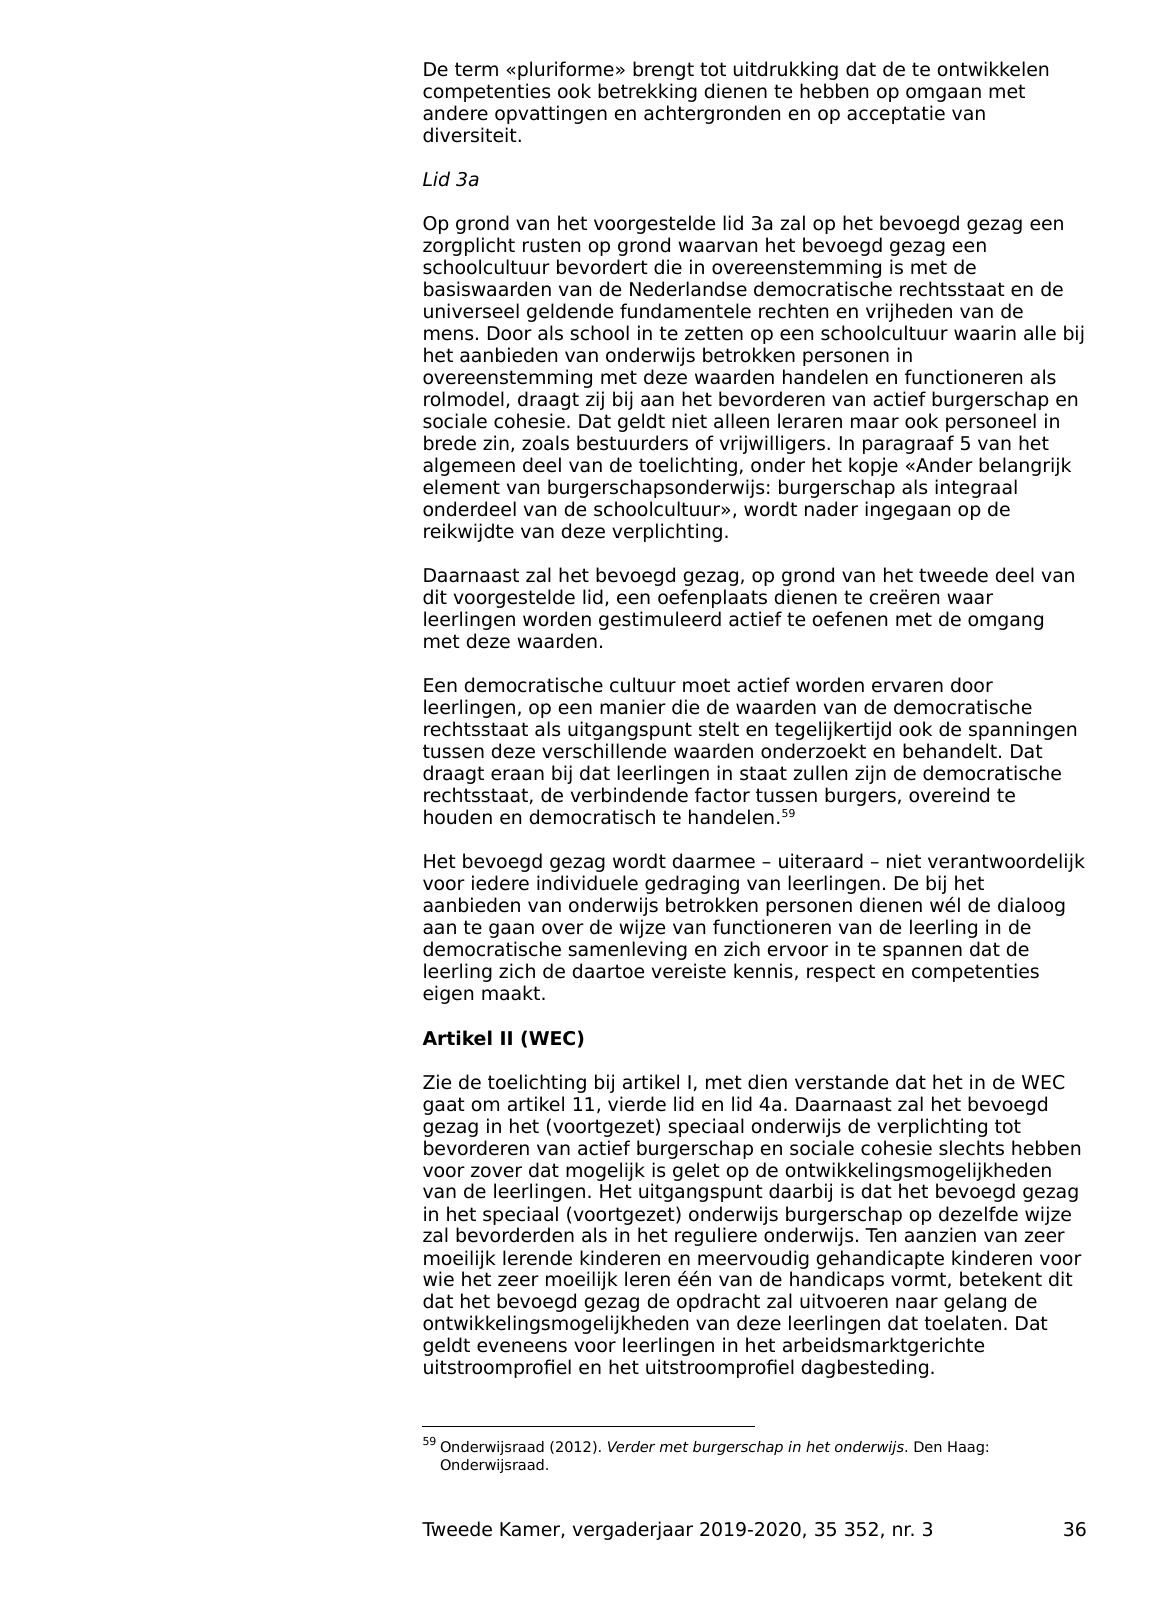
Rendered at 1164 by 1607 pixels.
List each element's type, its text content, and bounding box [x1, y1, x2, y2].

subtitle Artikel II (WEC) [422, 1027, 1087, 1049]
text De term «pluriforme» brengt tot uitdrukking dat de te ontwikkelen competenties ook betrekking dienen te hebben op omgaan met andere opvattingen en achtergronden en op acceptatie van diversiteit. [422, 59, 1087, 147]
text Onderwijsraad (2012). Verder met burgerschap in het onderwijs. Den Haag: Onderwijsraad. [422, 1435, 1087, 1474]
subtitle Lid 3a [422, 169, 1087, 191]
text Op grond van het voorgestelde lid 3a zal op het bevoegd gezag een zorgplicht rusten op grond waarvan het bevoegd gezag een schoolcultuur bevordert die in overeenstemming is met de basiswaarden van de Nederlandse democratische rechtsstaat en de universeel geldende fundamentele rechten en vrijheden van de mens. Door als school in te zetten op een schoolcultuur waarin alle bij het aanbieden van onderwijs betrokken personen in overeenstemming met deze waarden handelen en functioneren als rolmodel, draagt zij bij aan het bevorderen van actief burgerschap en sociale cohesie. Dat geldt niet alleen leraren maar ook personeel in brede zin, zoals bestuurders of vrijwilligers. In paragraaf 5 van het algemeen deel van de toelichting, onder het kopje «Ander belangrijk element van burgerschapsonderwijs: burgerschap als integraal onderdeel van de schoolcultuur», wordt nader ingegaan op de reikwijdte van deze verplichting. [422, 213, 1087, 543]
text Zie de toelichting bij artikel I, met dien verstande dat het in de WEC gaat om artikel 11, vierde lid en lid 4a. Daarnaast zal het bevoegd gezag in het (voortgezet) speciaal onderwijs de verplichting tot bevorderen van actief burgerschap en sociale cohesie slechts hebben voor zover dat mogelijk is gelet op de ontwikkelingsmogelijkheden van de leerlingen. Het uitgangspunt daarbij is dat het bevoegd gezag in het speciaal (voortgezet) onderwijs burgerschap op dezelfde wijze zal bevorderden als in het reguliere onderwijs. Ten aanzien van zeer moeilijk lerende kinderen en meervoudig gehandicapte kinderen voor wie het zeer moeilijk leren één van de handicaps vormt, betekent dit dat het bevoegd gezag de opdracht zal uitvoeren naar gelang de ontwikkelingsmogelijkheden van deze leerlingen dat toelaten. Dat geldt eveneens voor leerlingen in het arbeidsmarktgerichte uitstroomprofiel en het uitstroomprofiel dagbesteding. [422, 1072, 1087, 1379]
text Het bevoegd gezag wordt daarmee – uiteraard – niet verantwoordelijk voor iedere individuele gedraging van leerlingen. De bij het aanbieden van onderwijs betrokken personen dienen wél de dialoog aan te gaan over de wijze van functioneren van de leerling in de democratische samenleving en zich ervoor in te spannen dat de leerling zich de daartoe vereiste kennis, respect en competenties eigen maakt. [422, 851, 1087, 1005]
text Een democratische cultuur moet actief worden ervaren door leerlingen, op een manier die de waarden van de democratische rechtsstaat als uitgangspunt stelt en tegelijkertijd ook de spanningen tussen deze verschillende waarden onderzoekt en behandelt. Dat draagt eraan bij dat leerlingen in staat zullen zijn de democratische rechtsstaat, de verbindende factor tussen burgers, overeind te houden en democratisch te handelen. [422, 675, 1087, 829]
text Daarnaast zal het bevoegd gezag, op grond van het tweede deel van dit voorgestelde lid, een oefenplaats dienen te creëren waar leerlingen worden gestimuleerd actief te oefenen met de omgang met deze waarden. [422, 565, 1087, 653]
